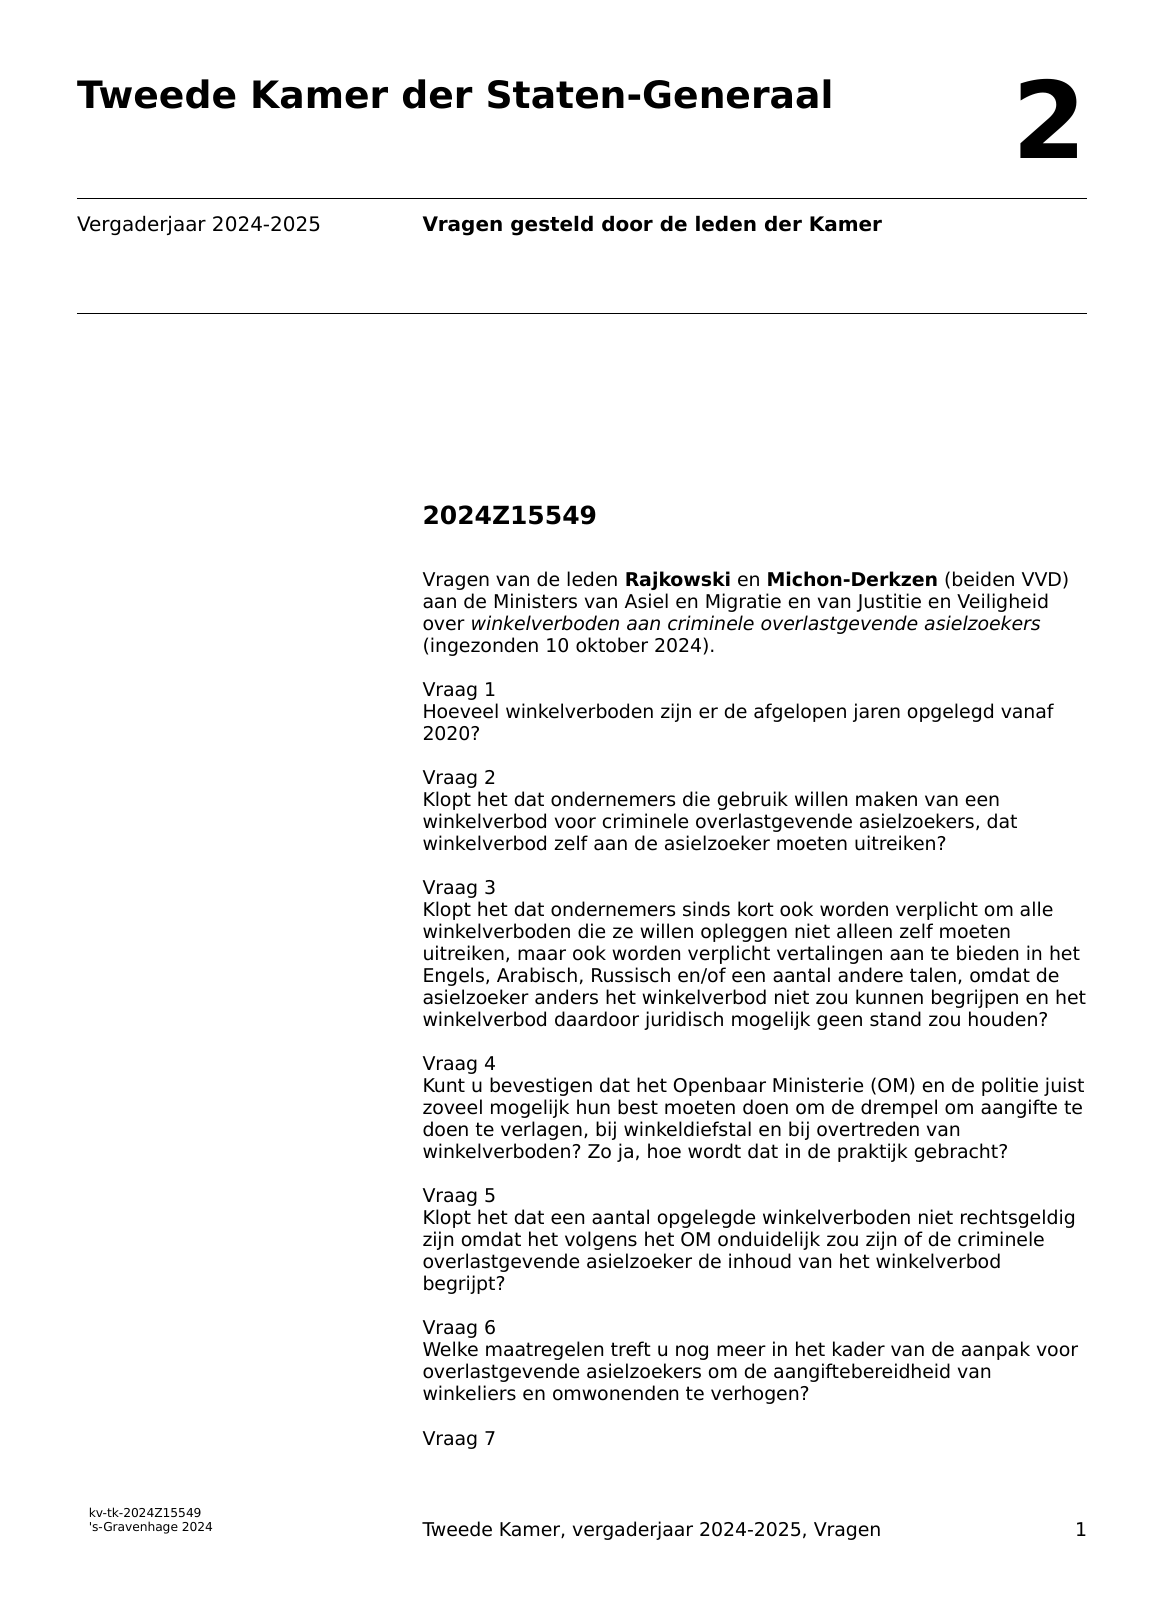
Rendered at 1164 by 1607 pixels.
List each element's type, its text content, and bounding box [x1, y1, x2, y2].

text kv-tk-2024Z15549 [88, 1506, 323, 1520]
text Welke maatregelen treft u nog meer in het kader van de aanpak voor overlastgevende asielzoekers om de aangiftebereidheid van winkeliers en omwonenden te verhogen? [422, 1339, 1087, 1405]
text Vraag 6 [422, 1317, 1087, 1339]
text 2024Z15549 [422, 501, 1087, 531]
text Klopt het dat ondernemers sinds kort ook worden verplicht om alle winkelverboden die ze willen opleggen niet alleen zelf moeten uitreiken, maar ook worden verplicht vertalingen aan te bieden in het Engels, Arabisch, Russisch en/of een aantal andere talen, omdat de asielzoeker anders het winkelverbod niet zou kunnen begrijpen en het winkelverbod daardoor juridisch mogelijk geen stand zou houden? [422, 899, 1087, 1031]
text Vraag 5 [422, 1185, 1087, 1207]
table_header Tweede Kamer der Staten-Generaal [77, 59, 886, 198]
table_cell Vergaderjaar 2024-2025 [77, 199, 422, 313]
table_header 2 [886, 59, 1087, 198]
text Hoeveel winkelverboden zijn er de afgelopen jaren opgelegd vanaf 2020? [422, 701, 1087, 745]
text Vraag 2 [422, 767, 1087, 789]
table_cell Vragen gesteld door de leden der Kamer [422, 199, 1087, 313]
text Klopt het dat een aantal opgelegde winkelverboden niet rechtsgeldig zijn omdat het volgens het OM onduidelijk zou zijn of de criminele overlastgevende asielzoeker de inhoud van het winkelverbod begrijpt? [422, 1207, 1087, 1295]
text 's-Gravenhage 2024 [88, 1520, 323, 1534]
text Vraag 7 [422, 1427, 1087, 1449]
text Vraag 3 [422, 877, 1087, 899]
text Vraag 1 [422, 679, 1087, 701]
text Vraag 4 [422, 1053, 1087, 1075]
text Kunt u bevestigen dat het Openbaar Ministerie (OM) en de politie juist zoveel mogelijk hun best moeten doen om de drempel om aangifte te doen te verlagen, bij winkeldiefstal en bij overtreden van winkelverboden? Zo ja, hoe wordt dat in de praktijk gebracht? [422, 1075, 1087, 1163]
text Vragen van de leden Rajkowski en Michon-Derkzen (beiden VVD) aan de Ministers van Asiel en Migratie en van Justitie en Veiligheid over winkelverboden aan criminele overlastgevende asielzoekers (ingezonden 10 oktober 2024). [422, 569, 1087, 657]
text Klopt het dat ondernemers die gebruik willen maken van een winkelverbod voor criminele overlastgevende asielzoekers, dat winkelverbod zelf aan de asielzoeker moeten uitreiken? [422, 789, 1087, 855]
